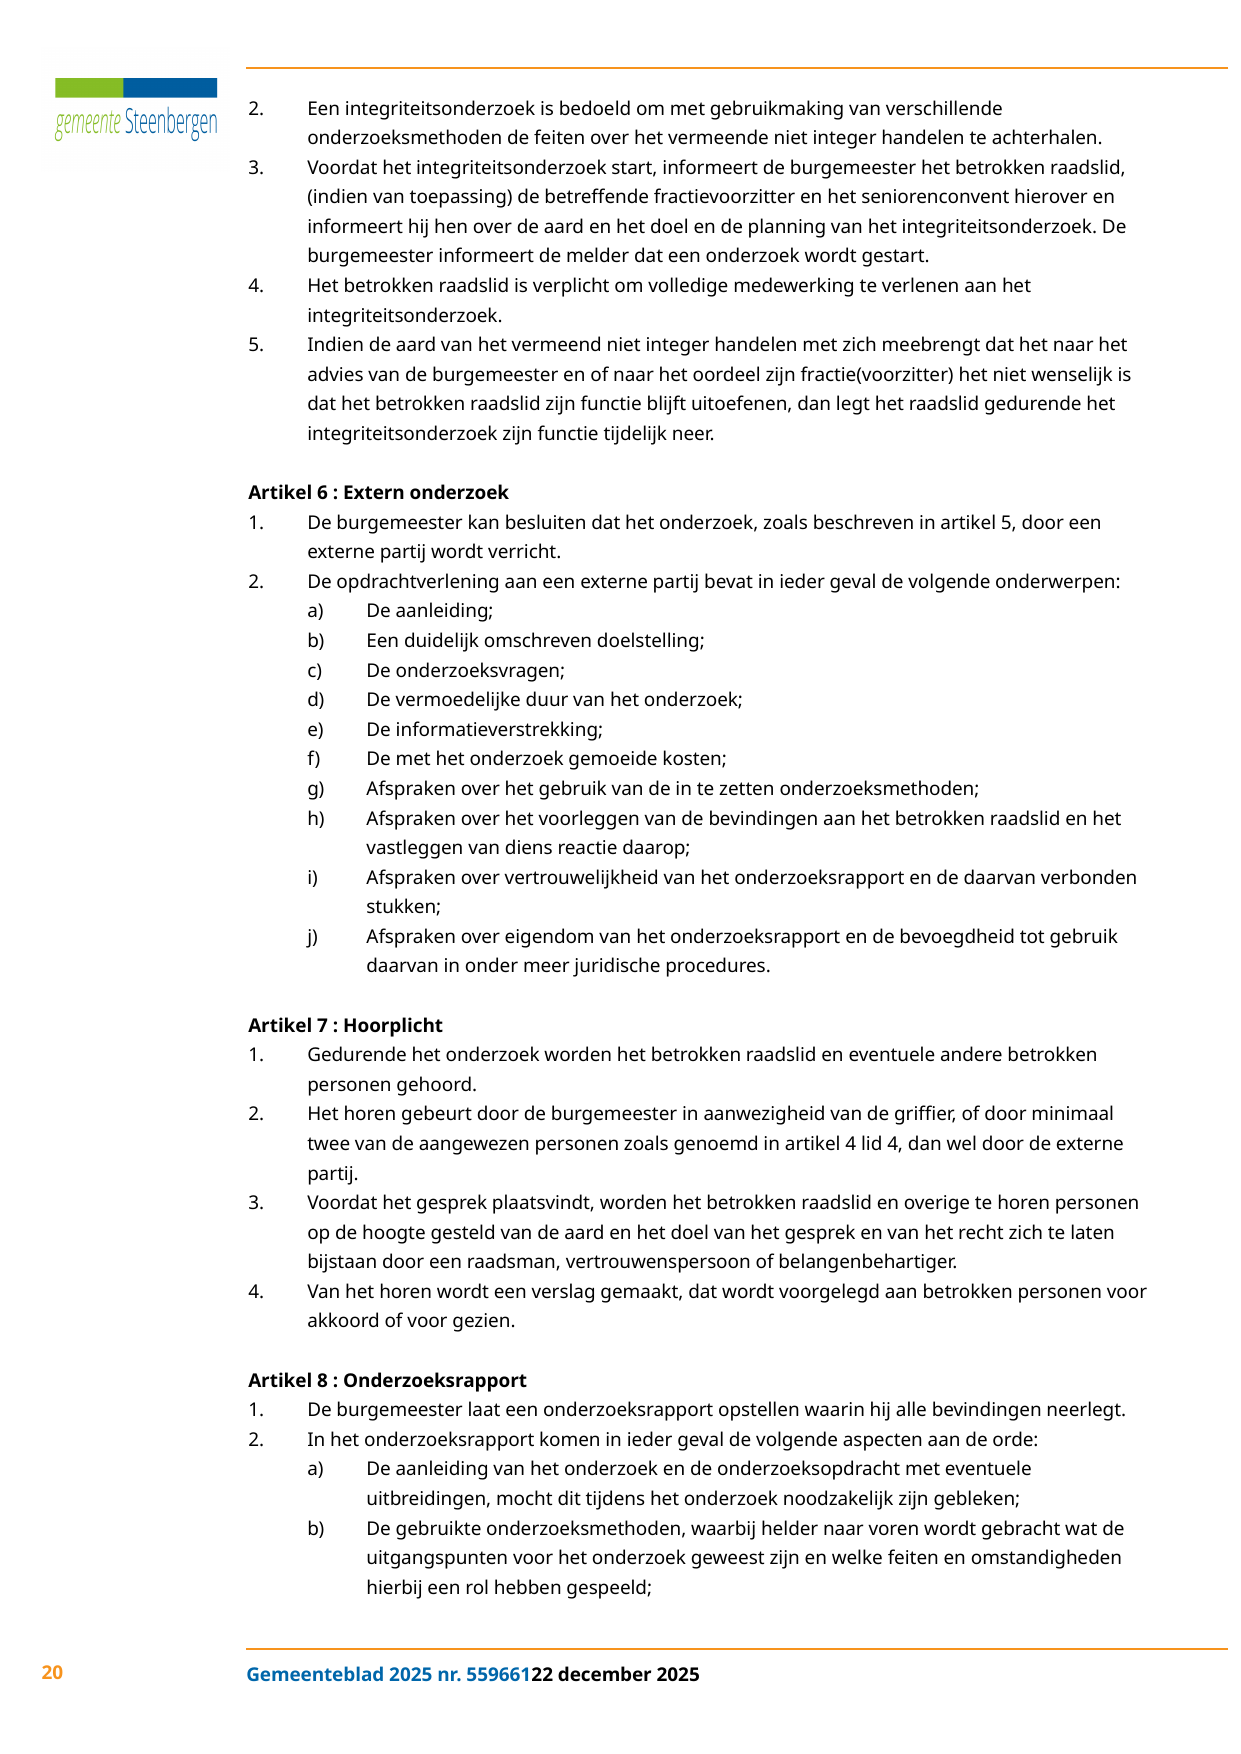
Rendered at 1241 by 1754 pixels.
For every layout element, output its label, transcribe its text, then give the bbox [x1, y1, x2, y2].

list Afspraken over het voorleggen van de bevindingen aan het betrokken raadslid en het vastleggen van diens reactie daarop; [307, 805, 1152, 860]
list Het betrokken raadslid is verplicht om volledige medewerking te verlenen aan het integriteitsonderzoek. [248, 272, 1152, 328]
list De gebruikte onderzoeksmethoden, waarbij helder naar voren wordt gebracht wat de uitgangspunten voor het onderzoek geweest zijn en welke feiten en omstandigheden hierbij een rol hebben gespeeld; [307, 1515, 1152, 1600]
list Afspraken over vertrouwelijkheid van het onderzoeksrapport en de daarvan verbonden stukken; [307, 864, 1152, 919]
list De opdrachtverlening aan een externe partij bevat in ieder geval de volgende onderwerpen: [248, 568, 1152, 594]
list Afspraken over het gebruik van de in te zetten onderzoeksmethoden; [307, 775, 1152, 801]
list De informatieverstrekking; [307, 716, 1152, 742]
list Een duidelijk omschreven doelstelling; [307, 627, 1152, 653]
list Voordat het gesprek plaatsvindt, worden het betrokken raadslid en overige te horen personen op de hoogte gesteld van de aard en het doel van het gesprek en van het recht zich te laten bijstaan door een raadsman, vertrouwenspersoon of belangenbehartiger. [248, 1189, 1152, 1274]
list Afspraken over eigendom van het onderzoeksrapport en de bevoegdheid tot gebruik daarvan in onder meer juridische procedures. [307, 923, 1152, 978]
list De onderzoeksvragen; [307, 657, 1152, 683]
list Voordat het integriteitsonderzoek start, informeert de burgemeester het betrokken raadslid, (indien van toepassing) de betreffende fractievoorzitter en het seniorenconvent hierover en informeert hij hen over de aard en het doel en de planning van het integriteitsonderzoek. De burgemeester informeert de melder dat een onderzoek wordt gestart. [248, 154, 1152, 268]
text Artikel 7 : Hoorplicht [248, 1012, 1152, 1038]
list De burgemeester laat een onderzoeksrapport opstellen waarin hij alle bevindingen neerlegt. [248, 1396, 1152, 1422]
list Gedurende het onderzoek worden het betrokken raadslid en eventuele andere betrokken personen gehoord. [248, 1041, 1152, 1097]
picture [41, 47, 231, 172]
text Artikel 8 : Onderzoeksrapport [248, 1367, 1152, 1393]
list De aanleiding; [307, 598, 1152, 623]
list De met het onderzoek gemoeide kosten; [307, 746, 1152, 771]
text Artikel 6 : Extern onderzoek [248, 479, 1152, 505]
list De burgemeester kan besluiten dat het onderzoek, zoals beschreven in artikel 5, door een externe partij wordt verricht. [248, 509, 1152, 564]
list Het horen gebeurt door de burgemeester in aanwezigheid van de griffier, of door minimaal twee van de aangewezen personen zoals genoemd in artikel 4 lid 4, dan wel door de externe partij. [248, 1101, 1152, 1186]
list In het onderzoeksrapport komen in ieder geval de volgende aspecten aan de orde: [248, 1426, 1152, 1452]
list Van het horen wordt een verslag gemaakt, dat wordt voorgelegd aan betrokken personen voor akkoord of voor gezien. [248, 1278, 1152, 1333]
list Indien de aard van het vermeend niet integer handelen met zich meebrengt dat het naar het advies van de burgemeester en of naar het oordeel zijn fractie(voorzitter) het niet wenselijk is dat het betrokken raadslid zijn functie blijft uitoefenen, dan legt het raadslid gedurende het integriteitsonderzoek zijn functie tijdelijk neer. [248, 331, 1152, 446]
list Een integriteitsonderzoek is bedoeld om met gebruikmaking van verschillende onderzoeksmethoden de feiten over het vermeende niet integer handelen te achterhalen. [248, 95, 1152, 150]
list De vermoedelijke duur van het onderzoek; [307, 686, 1152, 712]
list De aanleiding van het onderzoek en de onderzoeksopdracht met eventuele uitbreidingen, mocht dit tijdens het onderzoek noodzakelijk zijn gebleken; [307, 1456, 1152, 1511]
